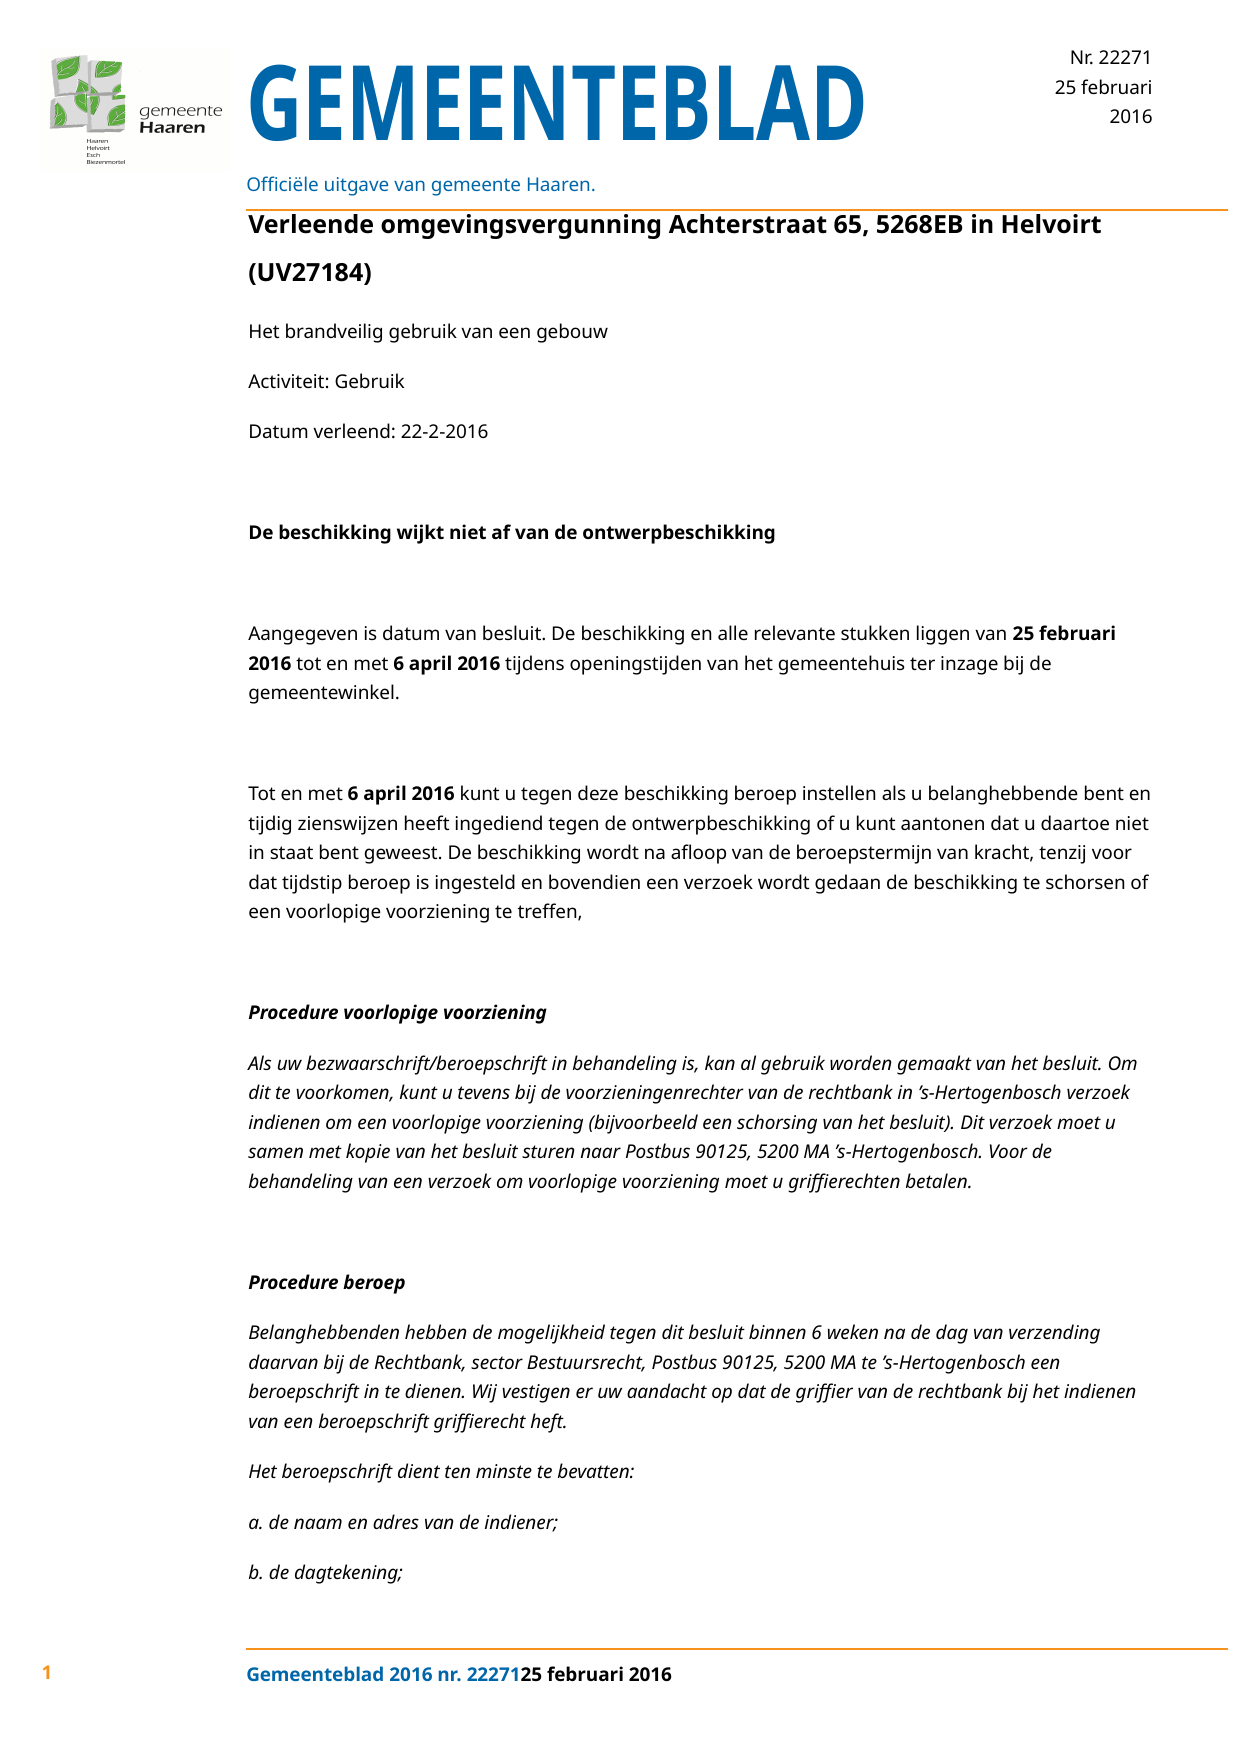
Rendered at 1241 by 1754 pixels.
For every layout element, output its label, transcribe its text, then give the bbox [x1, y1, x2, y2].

picture [41, 47, 231, 172]
text Aangegeven is datum van besluit. De beschikking en alle relevante stukken liggen van 25 februari 2016 tot en met 6 april 2016 tijdens openingstijden van het gemeentehuis ter inzage bij de gemeentewinkel. [248, 620, 1152, 705]
text Tot en met 6 april 2016 kunt u tegen deze beschikking beroep instellen als u belanghebbende bent en tijdig zienswijzen heeft ingediend tegen de ontwerpbeschikking of u kunt aantonen dat u daartoe niet in staat bent geweest. De beschikking wordt na afloop van de beroepstermijn van kracht, tenzij voor dat tijdstip beroep is ingesteld en bovendien een verzoek wordt gedaan de beschikking te schorsen of een voorlopige voorziening te treffen, [248, 780, 1152, 924]
text Procedure beroep [248, 1269, 1152, 1295]
text Belanghebbenden hebben de mogelijkheid tegen dit besluit binnen 6 weken na de dag van verzending daarvan bij de Rechtbank, sector Bestuursrecht, Postbus 90125, 5200 MA te ’s-Hertogenbosch een beroepschrift in te dienen. Wij vestigen er uw aandacht op dat de griffier van de rechtbank bij het indienen van een beroepschrift griffierecht heft. [248, 1319, 1152, 1434]
text Het brandveilig gebruik van een gebouw [248, 318, 1152, 344]
text Activiteit: Gebruik [248, 368, 1152, 394]
text Het beroepschrift dient ten minste te bevatten: [248, 1459, 1152, 1484]
text Verleende omgevingsvergunning Achterstraat 65, 5268EB in Helvoirt (UV27184) [248, 211, 1152, 288]
text Datum verleend: 22-2-2016 [248, 419, 1152, 444]
text Als uw bezwaarschrift/beroepschrift in behandeling is, kan al gebruik worden gemaakt van het besluit. Om dit te voorkomen, kunt u tevens bij de voorzieningenrechter van de rechtbank in ’s-Hertogenbosch verzoek indienen om een voorlopige voorziening (bijvoorbeeld een schorsing van het besluit). Dit verzoek moet u samen met kopie van het besluit sturen naar Postbus 90125, 5200 MA ’s-Hertogenbosch. Voor de behandeling van een verzoek om voorlopige voorziening moet u griffierechten betalen. [248, 1050, 1152, 1194]
text Procedure voorlopige voorziening [248, 999, 1152, 1025]
text De beschikking wijkt niet af van de ontwerpbeschikking [248, 519, 1152, 545]
text b. de dagtekening; [248, 1559, 1152, 1585]
text a. de naam en adres van de indiener; [248, 1509, 1152, 1535]
